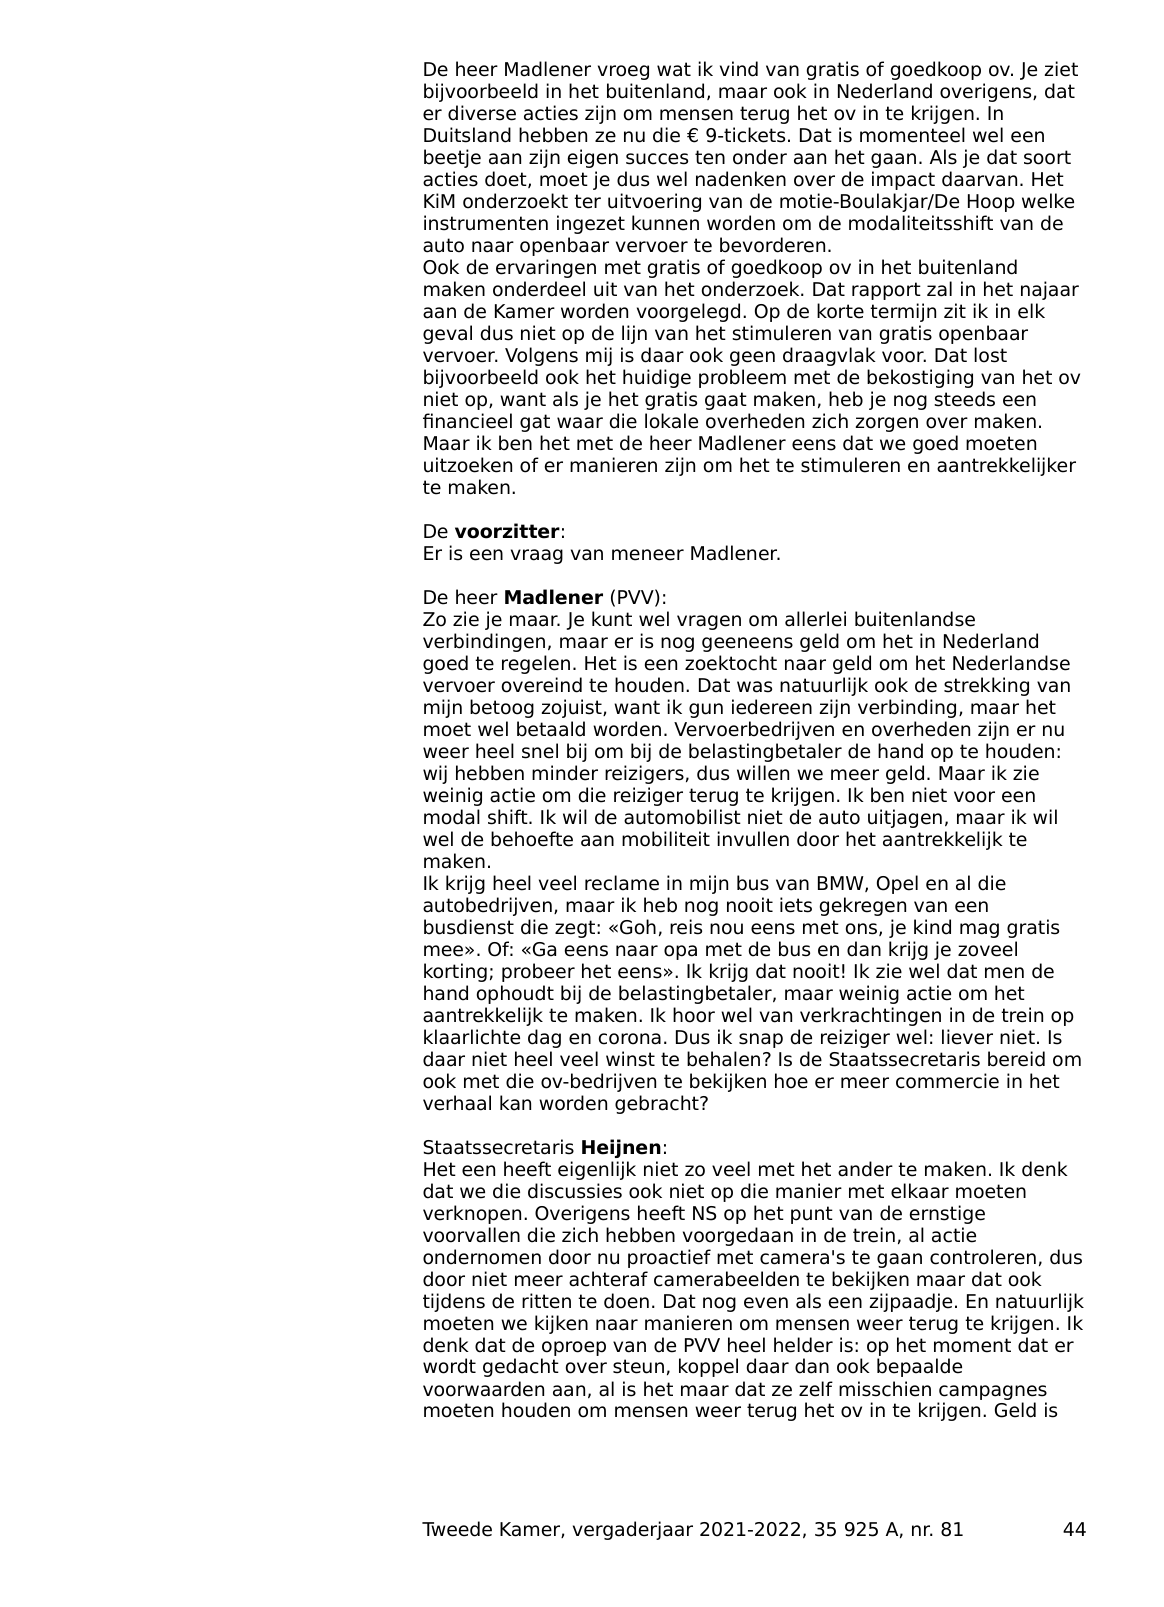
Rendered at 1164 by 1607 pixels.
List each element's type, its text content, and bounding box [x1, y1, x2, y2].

text Ook de ervaringen met gratis of goedkoop ov in het buitenland maken onderdeel uit van het onderzoek. Dat rapport zal in het najaar aan de Kamer worden voorgelegd. Op de korte termijn zit ik in elk geval dus niet op de lijn van het stimuleren van gratis openbaar vervoer. Volgens mij is daar ook geen draagvlak voor. Dat lost bijvoorbeeld ook het huidige probleem met de bekostiging van het ov niet op, want als je het gratis gaat maken, heb je nog steeds een financieel gat waar die lokale overheden zich zorgen over maken. Maar ik ben het met de heer Madlener eens dat we goed moeten uitzoeken of er manieren zijn om het te stimuleren en aantrekkelijker te maken. [422, 257, 1087, 499]
text De voorzitter: [422, 521, 1087, 543]
text Het een heeft eigenlijk niet zo veel met het ander te maken. Ik denk dat we die discussies ook niet op die manier met elkaar moeten verknopen. Overigens heeft NS op het punt van de ernstige voorvallen die zich hebben voorgedaan in de trein, al actie ondernomen door nu proactief met camera's te gaan controleren, dus door niet meer achteraf camerabeelden te bekijken maar dat ook tijdens de ritten te doen. Dat nog even als een zijpaadje. En natuurlijk moeten we kijken naar manieren om mensen weer terug te krijgen. Ik denk dat de oproep van de PVV heel helder is: op het moment dat er wordt gedacht over steun, koppel daar dan ook bepaalde voorwaarden aan, al is het maar dat ze zelf misschien campagnes moeten houden om mensen weer terug het ov in te krijgen. Geld is [422, 1159, 1087, 1422]
text Zo zie je maar. Je kunt wel vragen om allerlei buitenlandse verbindingen, maar er is nog geeneens geld om het in Nederland goed te regelen. Het is een zoektocht naar geld om het Nederlandse vervoer overeind te houden. Dat was natuurlijk ook de strekking van mijn betoog zojuist, want ik gun iedereen zijn verbinding, maar het moet wel betaald worden. Vervoerbedrijven en overheden zijn er nu weer heel snel bij om bij de belastingbetaler de hand op te houden: wij hebben minder reizigers, dus willen we meer geld. Maar ik zie weinig actie om die reiziger terug te krijgen. Ik ben niet voor een modal shift. Ik wil de automobilist niet de auto uitjagen, maar ik wil wel de behoefte aan mobiliteit invullen door het aantrekkelijk te maken. [422, 609, 1087, 873]
text Ik krijg heel veel reclame in mijn bus van BMW, Opel en al die autobedrijven, maar ik heb nog nooit iets gekregen van een busdienst die zegt: «Goh, reis nou eens met ons, je kind mag gratis mee». Of: «Ga eens naar opa met de bus en dan krijg je zoveel korting; probeer het eens». Ik krijg dat nooit! Ik zie wel dat men de hand ophoudt bij de belastingbetaler, maar weinig actie om het aantrekkelijk te maken. Ik hoor wel van verkrachtingen in de trein op klaarlichte dag en corona. Dus ik snap de reiziger wel: liever niet. Is daar niet heel veel winst te behalen? Is de Staatssecretaris bereid om ook met die ov-bedrijven te bekijken hoe er meer commercie in het verhaal kan worden gebracht? [422, 873, 1087, 1114]
text Staatssecretaris Heijnen: [422, 1137, 1087, 1159]
text Er is een vraag van meneer Madlener. [422, 543, 1087, 565]
text De heer Madlener vroeg wat ik vind van gratis of goedkoop ov. Je ziet bijvoorbeeld in het buitenland, maar ook in Nederland overigens, dat er diverse acties zijn om mensen terug het ov in te krijgen. In Duitsland hebben ze nu die € 9-tickets. Dat is momenteel wel een beetje aan zijn eigen succes ten onder aan het gaan. Als je dat soort acties doet, moet je dus wel nadenken over de impact daarvan. Het KiM onderzoekt ter uitvoering van de motie-Boulakjar/De Hoop welke instrumenten ingezet kunnen worden om de modaliteitsshift van de auto naar openbaar vervoer te bevorderen. [422, 59, 1087, 257]
text De heer Madlener (PVV): [422, 587, 1087, 609]
